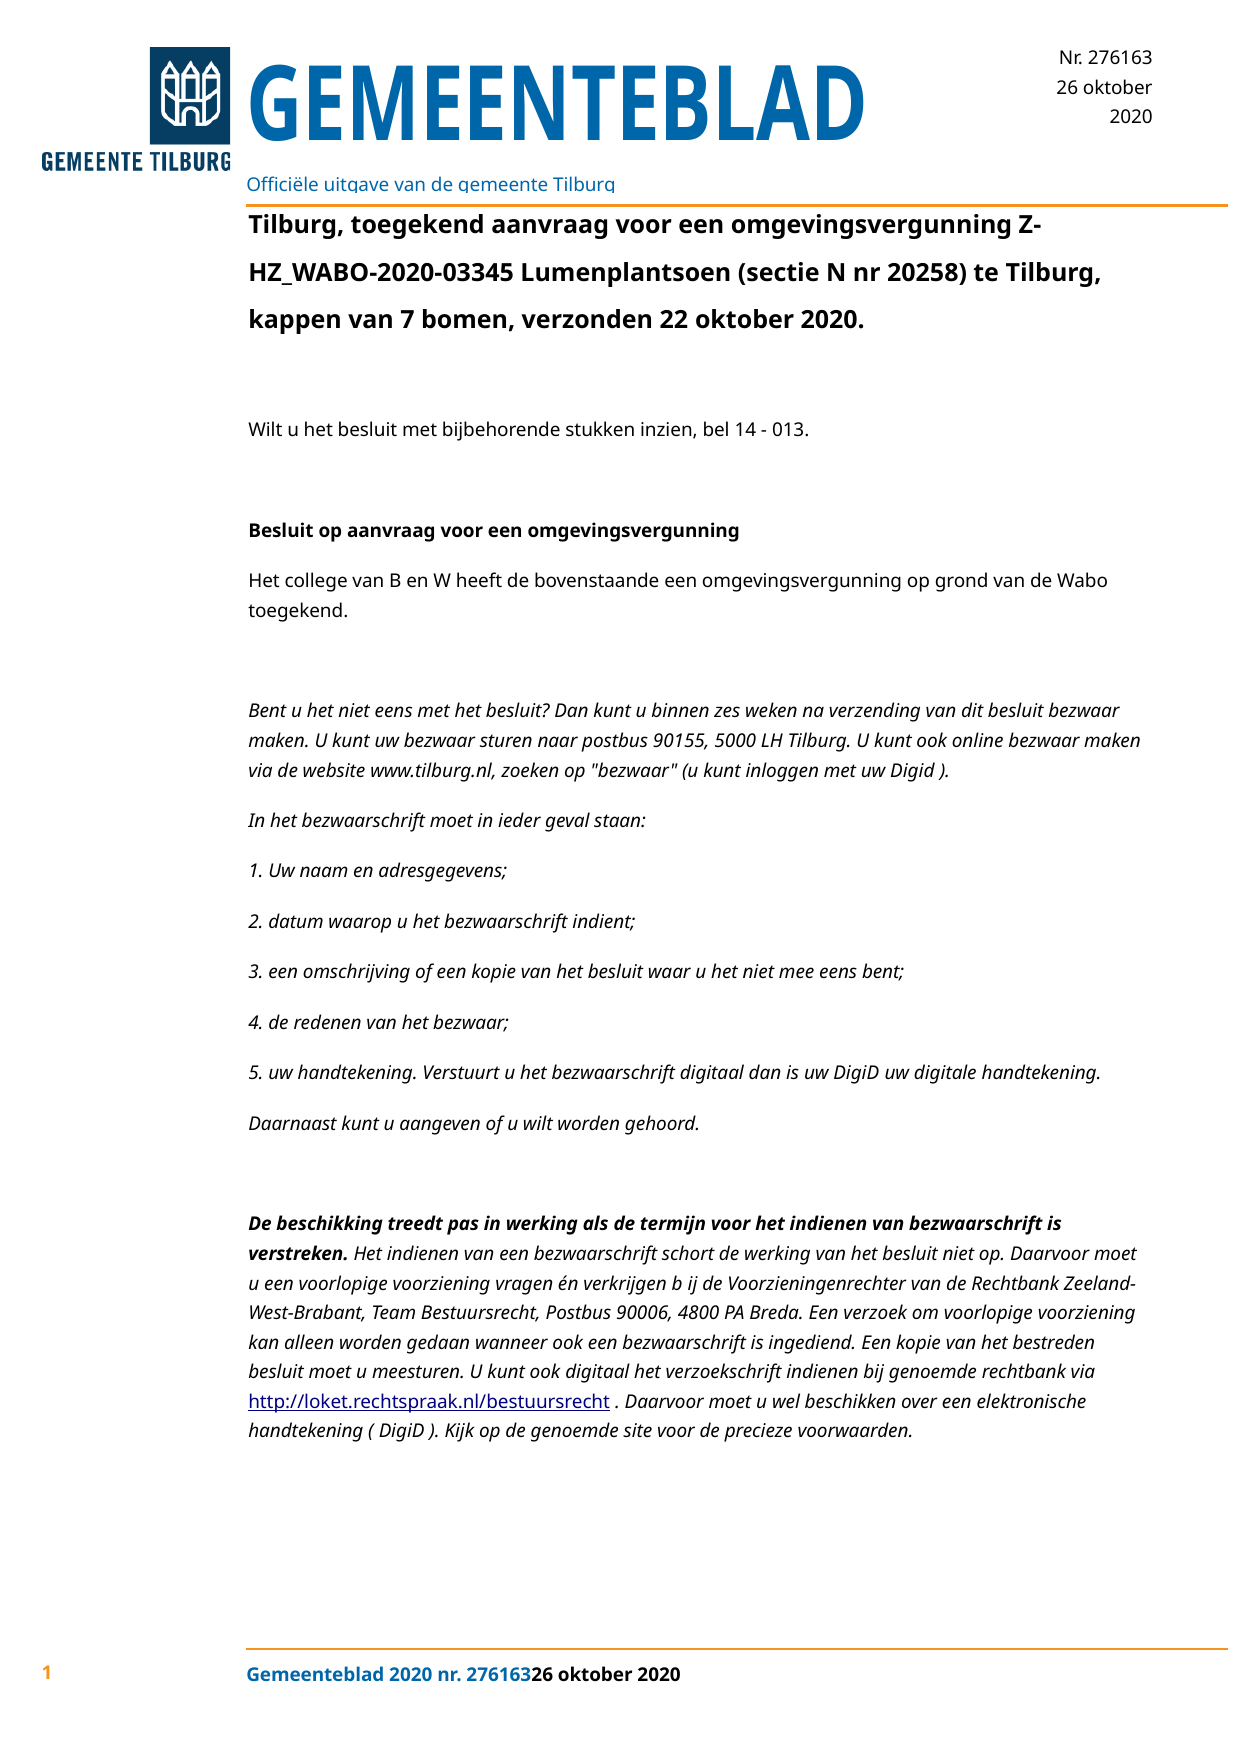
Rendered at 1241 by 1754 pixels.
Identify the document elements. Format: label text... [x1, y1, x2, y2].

text In het bezwaarschrift moet in ieder geval staan: [248, 807, 1152, 833]
text 1. Uw naam en adresgegevens; [248, 858, 1152, 883]
text Bent u het niet eens met het besluit? Dan kunt u binnen zes weken na verzending van dit besluit bezwaar maken. U kunt uw bezwaar sturen naar postbus 90155, 5000 LH Tilburg. U kunt ook online bezwaar maken via de website www.tilburg.nl, zoeken op "bezwaar" (u kunt inloggen met uw Digid ). [248, 698, 1152, 782]
text Besluit op aanvraag voor een omgevingsvergunning [248, 517, 1152, 542]
text 5. uw handtekening. Verstuurt u het bezwaarschrift digitaal dan is uw DigiD uw digitale handtekening. [248, 1059, 1152, 1085]
text Het college van B en W heeft de bovenstaande een omgevingsvergunning op grond van de Wabo toegekend. [248, 567, 1152, 622]
text Daarnaast kunt u aangeven of u wilt worden gehoord. [248, 1110, 1152, 1135]
picture [41, 47, 231, 172]
text Wilt u het besluit met bijbehorende stukken inzien, bel 14 - 013. [248, 416, 1152, 442]
text De beschikking treedt pas in werking als de termijn voor het indienen van bezwaarschrift is verstreken. Het indienen van een bezwaarschrift schort de werking van het besluit niet op. Daarvoor moet u een voorlopige voorziening vragen én verkrijgen b ij de Voorzieningenrechter van de Rechtbank Zeeland-West-Brabant, Team Bestuursrecht, Postbus 90006, 4800 PA Breda. Een verzoek om voorlopige voorziening kan alleen worden gedaan wanneer ook een bezwaarschrift is ingediend. Een kopie van het bestreden besluit moet u meesturen. U kunt ook digitaal het verzoekschrift indienen bij genoemde rechtbank via http://loket.rechtspraak.nl/bestuursrecht . Daarvoor moet u wel beschikken over een elektronische handtekening ( DigiD ). Kijk op de genoemde site voor de precieze voorwaarden. [248, 1211, 1152, 1443]
text 4. de redenen van het bezwaar; [248, 1009, 1152, 1034]
text 3. een omschrijving of een kopie van het besluit waar u het niet mee eens bent; [248, 958, 1152, 984]
text 2. datum waarop u het bezwaarschrift indient; [248, 908, 1152, 934]
text Tilburg, toegekend aanvraag voor een omgevingsvergunning Z-HZ_WABO-2020-03345 Lumenplantsoen (sectie N nr 20258) te Tilburg, kappen van 7 bomen, verzonden 22 oktober 2020. [248, 207, 1152, 336]
